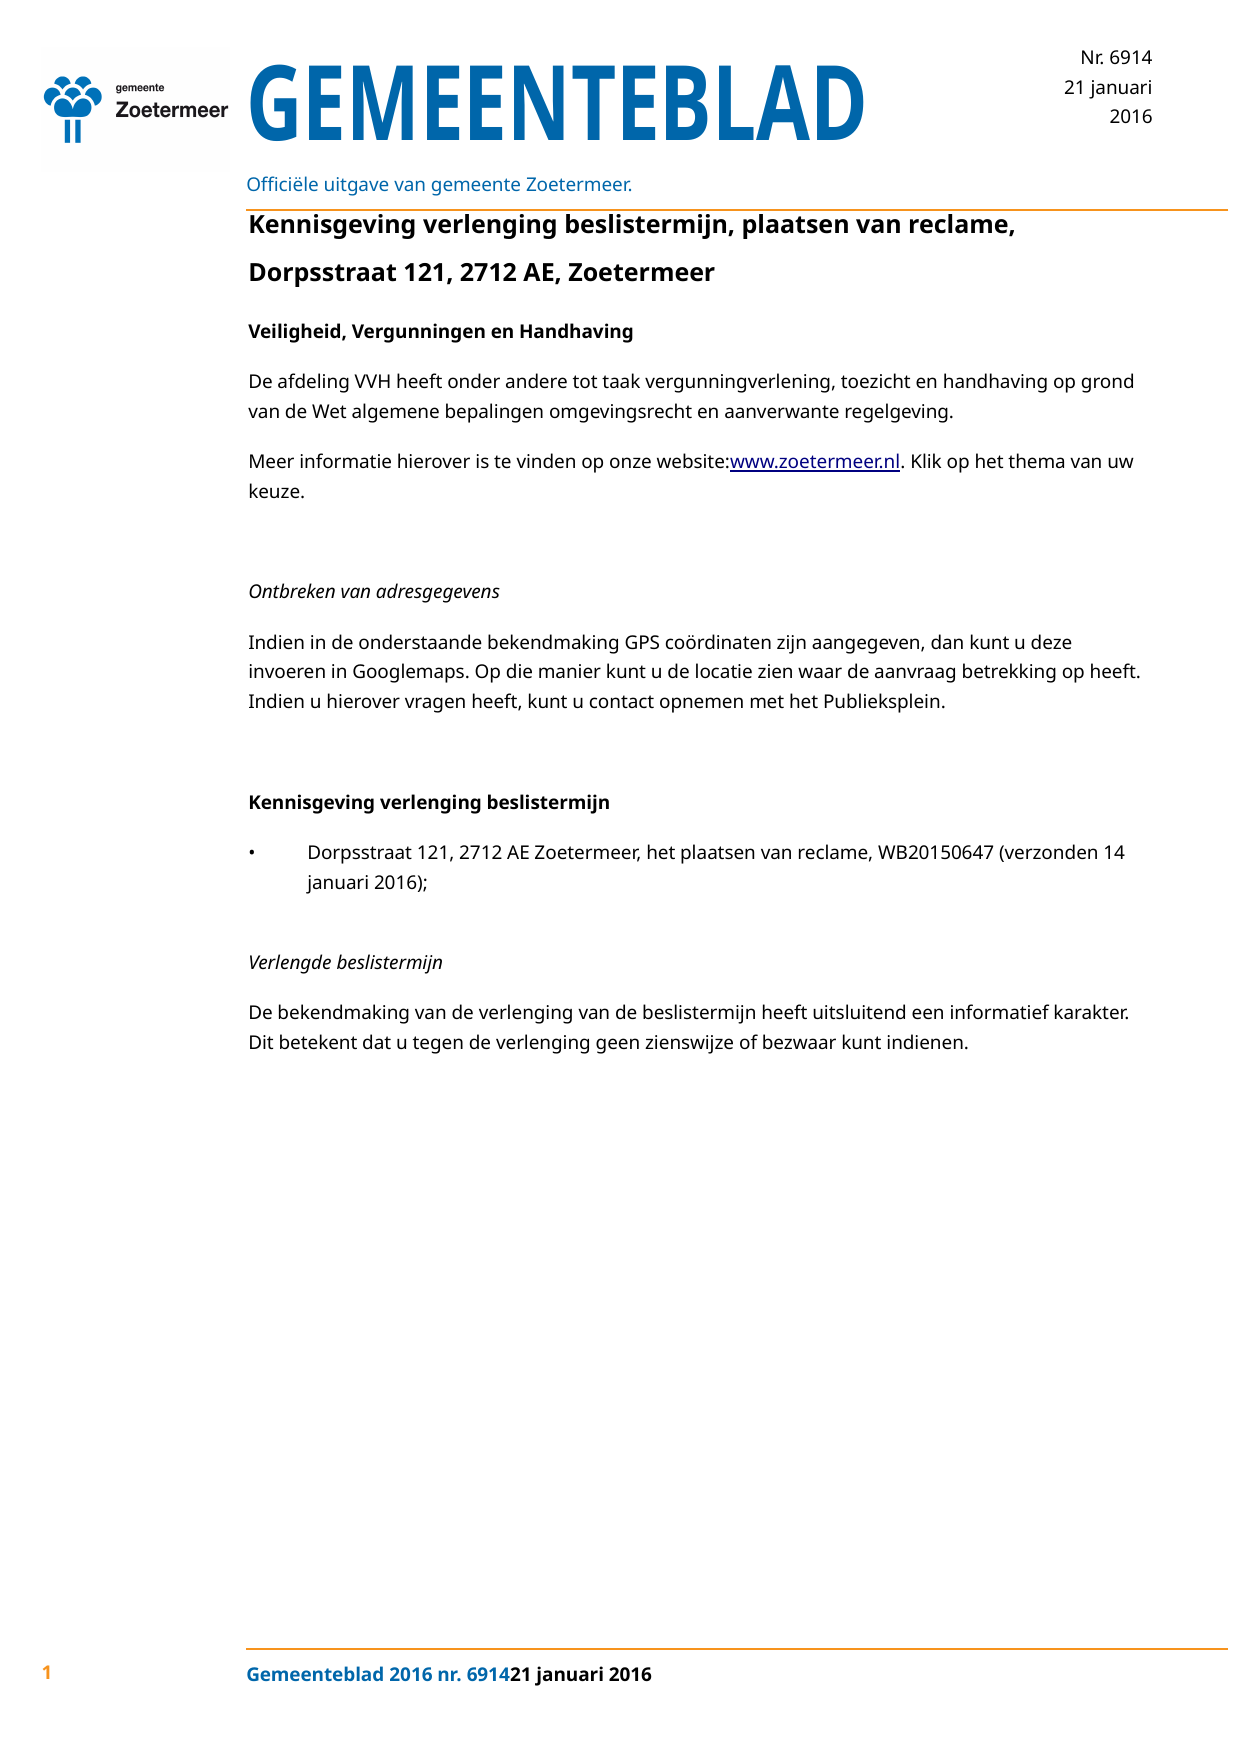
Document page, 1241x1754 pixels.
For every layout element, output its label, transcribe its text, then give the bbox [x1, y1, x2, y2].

text Verlengde beslistermijn [248, 949, 1152, 975]
text Ontbreken van adresgegevens [248, 579, 1152, 604]
text Kennisgeving verlenging beslistermijn, plaatsen van reclame, Dorpsstraat 121, 2712 AE, Zoetermeer [248, 211, 1152, 288]
text De bekendmaking van de verlenging van de beslistermijn heeft uitsluitend een informatief karakter. Dit betekent dat u tegen de verlenging geen zienswijze of bezwaar kunt indienen. [248, 999, 1152, 1055]
list Dorpsstraat 121, 2712 AE Zoetermeer, het plaatsen van reclame, WB20150647 (verzonden 14 januari 2016); [248, 839, 1152, 895]
text De afdeling VVH heeft onder andere tot taak vergunningverlening, toezicht en handhaving op grond van de Wet algemene bepalingen omgevingsrecht en aanverwante regelgeving. [248, 368, 1152, 424]
text Indien in de onderstaande bekendmaking GPS coördinaten zijn aangegeven, dan kunt u deze invoeren in Googlemaps. Op die manier kunt u de locatie zien waar de aanvraag betrekking op heeft. Indien u hierover vragen heeft, kunt u contact opnemen met het Publieksplein. [248, 629, 1152, 714]
picture [41, 47, 231, 172]
text Meer informatie hierover is te vinden op onze website:www.zoetermeer.nl. Klik op het thema van uw keuze. [248, 448, 1152, 504]
text Kennisgeving verlenging beslistermijn [248, 789, 1152, 815]
text Veiligheid, Vergunningen en Handhaving [248, 318, 1152, 344]
